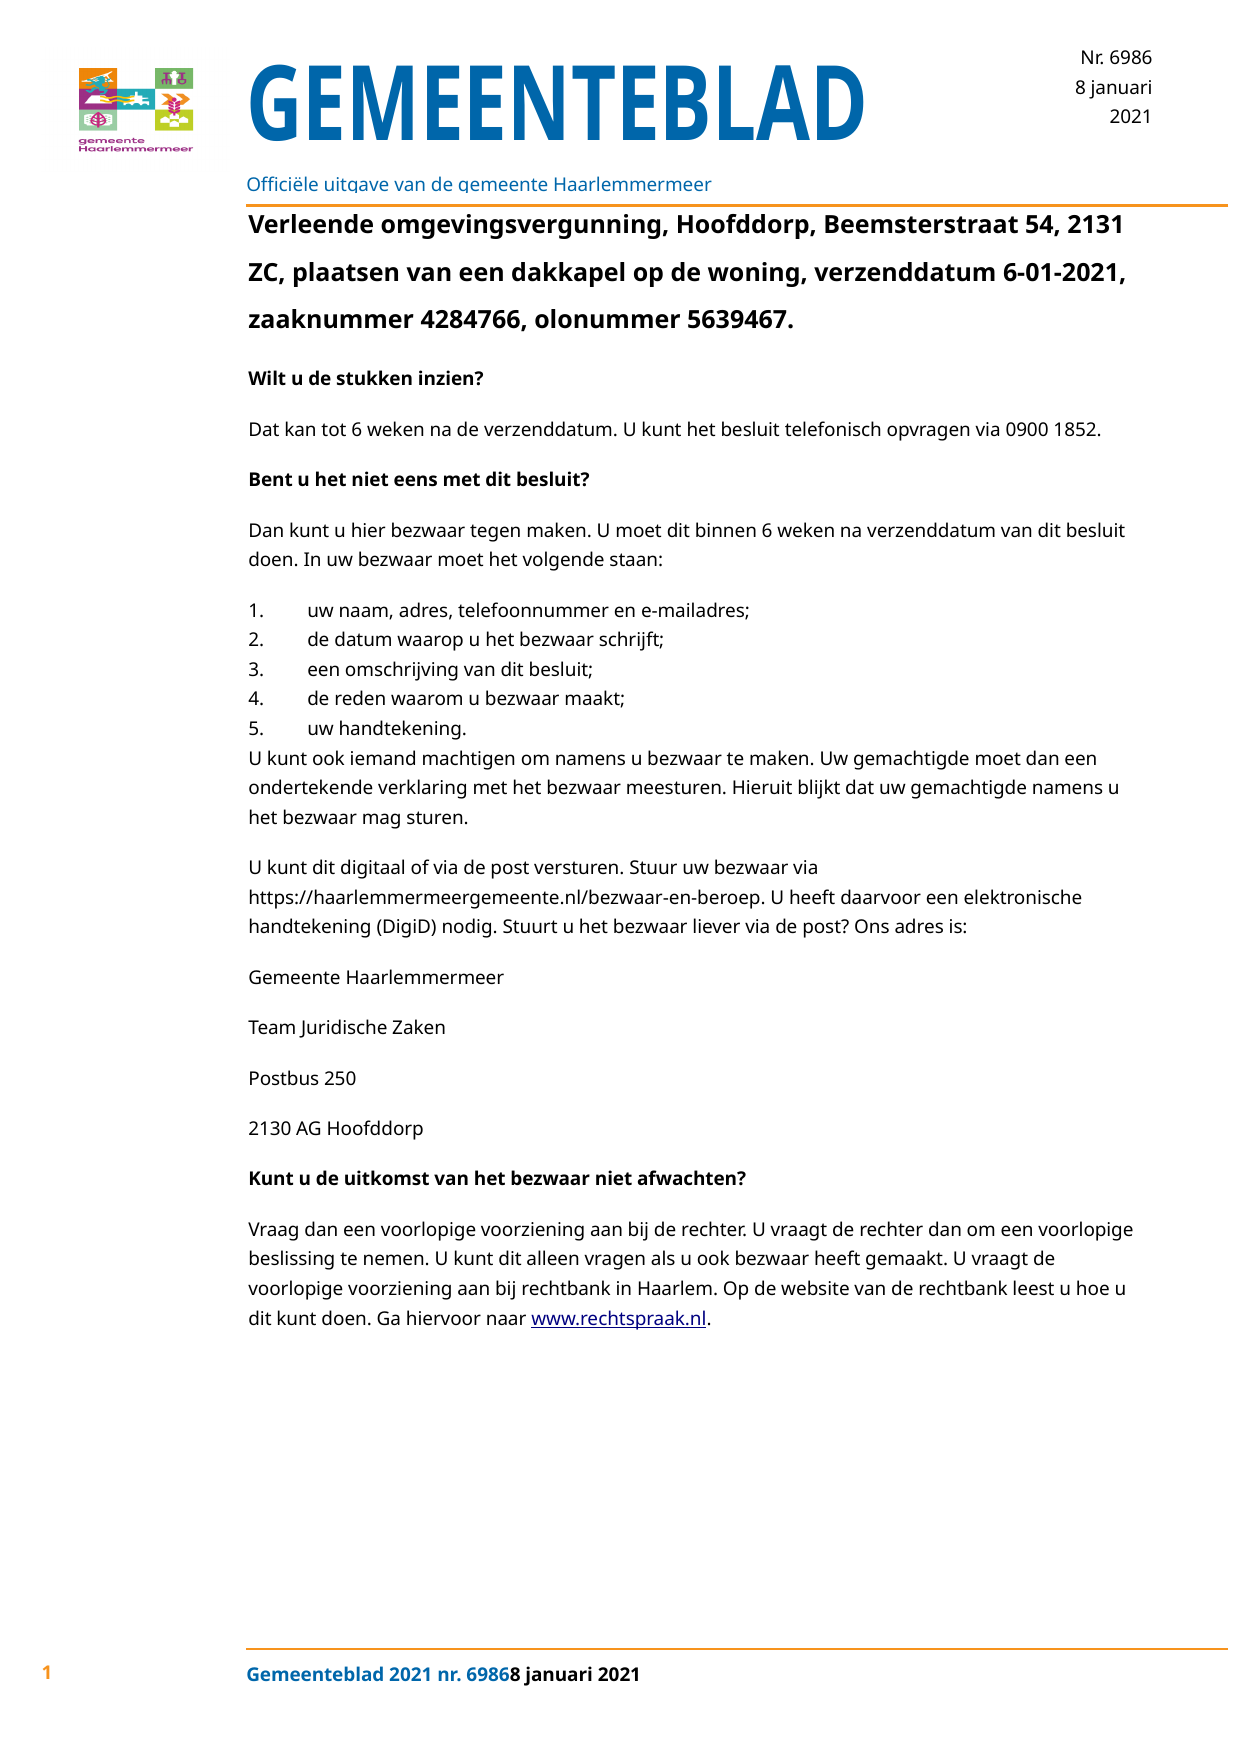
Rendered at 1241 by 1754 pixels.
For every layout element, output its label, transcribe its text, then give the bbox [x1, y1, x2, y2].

list de reden waarom u bezwaar maakt; [248, 686, 1152, 711]
text Postbus 250 [248, 1065, 1152, 1090]
text Wilt u de stukken inzien? [248, 366, 1152, 391]
text Dat kan tot 6 weken na de verzenddatum. U kunt het besluit telefonisch opvragen via 0900 1852. [248, 416, 1152, 442]
text Dan kunt u hier bezwaar tegen maken. U moet dit binnen 6 weken na verzenddatum van dit besluit doen. In uw bezwaar moet het volgende staan: [248, 517, 1152, 572]
text Gemeente Haarlemmermeer [248, 964, 1152, 989]
text 2130 AG Hoofddorp [248, 1115, 1152, 1141]
text U kunt dit digitaal of via de post versturen. Stuur uw bezwaar via https://haarlemmermeergemeente.nl/bezwaar-en-beroep. U heeft daarvoor een elektronische handtekening (DigiD) nodig. Stuurt u het bezwaar liever via de post? Ons adres is: [248, 854, 1152, 939]
picture [41, 47, 231, 172]
text Vraag dan een voorlopige voorziening aan bij de rechter. U vraagt de rechter dan om een voorlopige beslissing te nemen. U kunt dit alleen vragen als u ook bezwaar heeft gemaakt. U vraagt de voorlopige voorziening aan bij rechtbank in Haarlem. Op de website van de rechtbank leest u hoe u dit kunt doen. Ga hiervoor naar www.rechtspraak.nl. [248, 1216, 1152, 1330]
text Kunt u de uitkomst van het bezwaar niet afwachten? [248, 1166, 1152, 1191]
list uw naam, adres, telefoonnummer en e-mailadres; [248, 597, 1152, 622]
list uw handtekening. [248, 715, 1152, 741]
list een omschrijving van dit besluit; [248, 656, 1152, 682]
list de datum waarop u het bezwaar schrijft; [248, 626, 1152, 652]
text Team Juridische Zaken [248, 1014, 1152, 1040]
text Bent u het niet eens met dit besluit? [248, 466, 1152, 492]
text Verleende omgevingsvergunning, Hoofddorp, Beemsterstraat 54, 2131 ZC, plaatsen van een dakkapel op de woning, verzenddatum 6-01-2021, zaaknummer 4284766, olonummer 5639467. [248, 207, 1152, 336]
text U kunt ook iemand machtigen om namens u bezwaar te maken. Uw gemachtigde moet dan een ondertekende verklaring met het bezwaar meesturen. Hieruit blijkt dat uw gemachtigde namens u het bezwaar mag sturen. [248, 745, 1152, 829]
